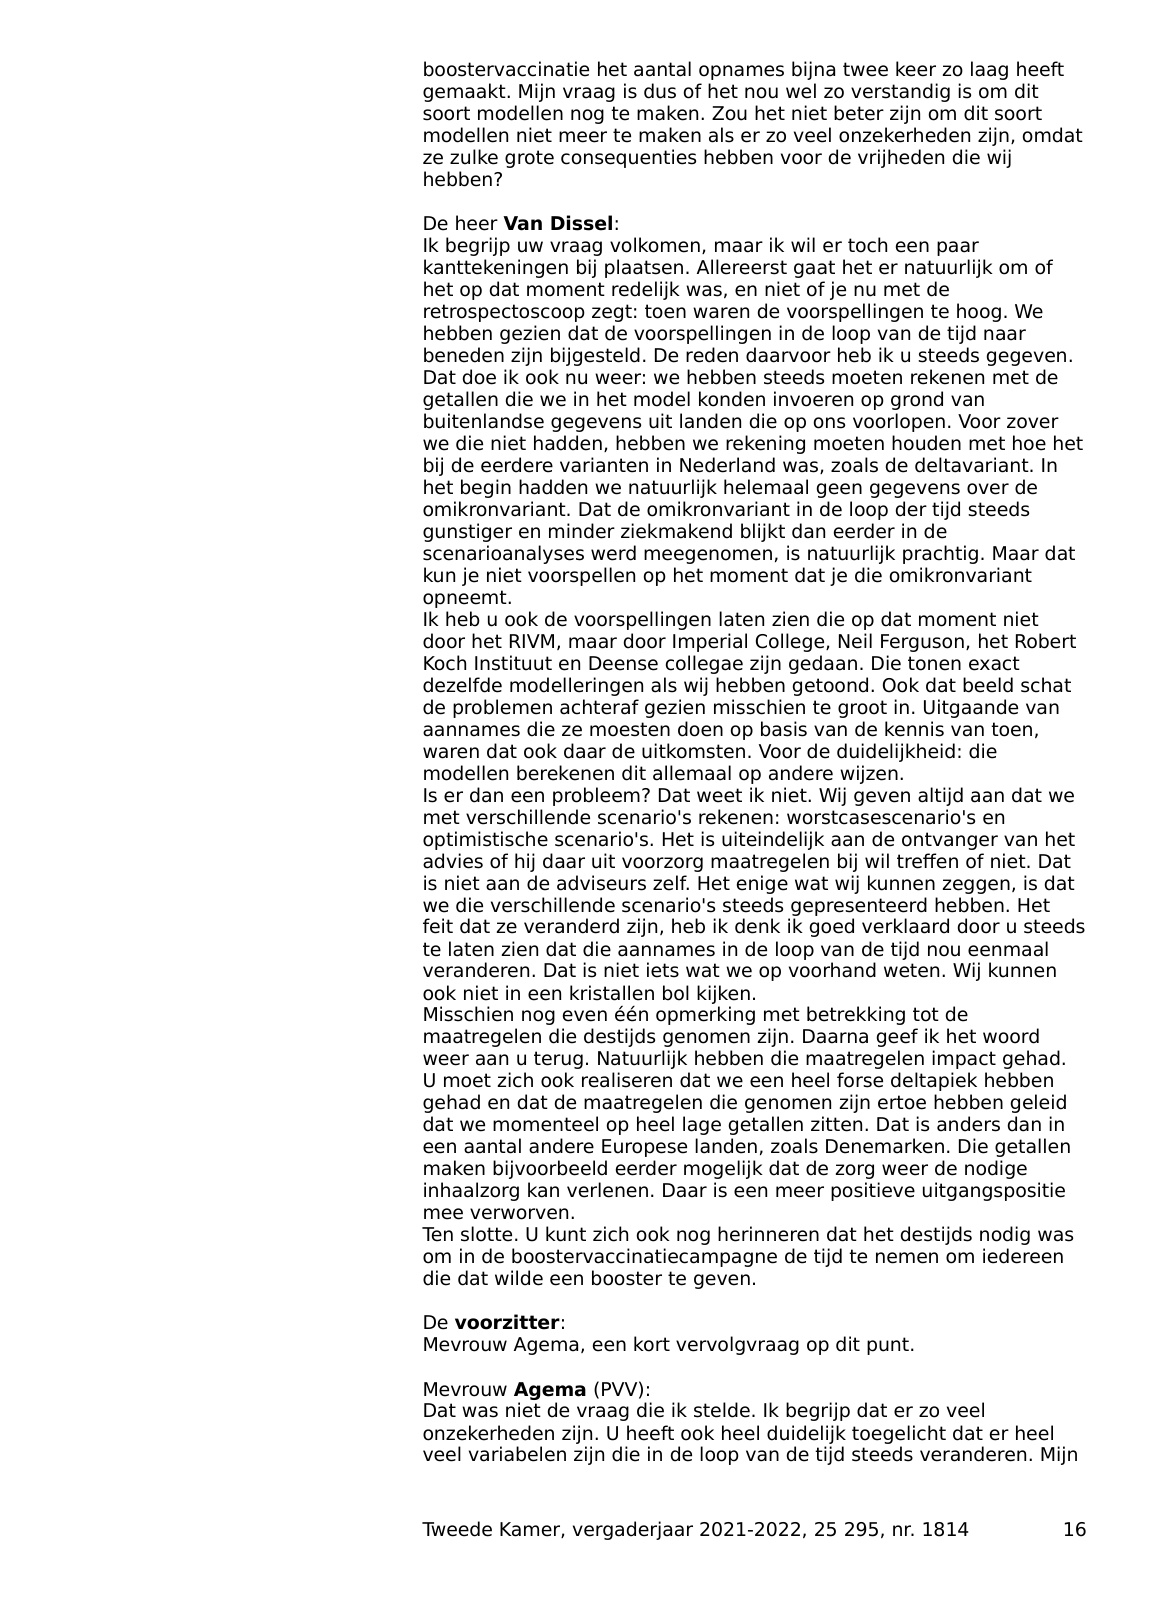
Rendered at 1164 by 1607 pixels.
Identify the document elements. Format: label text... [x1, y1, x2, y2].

text boostervaccinatie het aantal opnames bijna twee keer zo laag heeft gemaakt. Mijn vraag is dus of het nou wel zo verstandig is om dit soort modellen nog te maken. Zou het niet beter zijn om dit soort modellen niet meer te maken als er zo veel onzekerheden zijn, omdat ze zulke grote consequenties hebben voor de vrijheden die wij hebben? [422, 59, 1087, 191]
text Ik begrijp uw vraag volkomen, maar ik wil er toch een paar kanttekeningen bij plaatsen. Allereerst gaat het er natuurlijk om of het op dat moment redelijk was, en niet of je nu met de retrospectoscoop zegt: toen waren de voorspellingen te hoog. We hebben gezien dat de voorspellingen in de loop van de tijd naar beneden zijn bijgesteld. De reden daarvoor heb ik u steeds gegeven. Dat doe ik ook nu weer: we hebben steeds moeten rekenen met de getallen die we in het model konden invoeren op grond van buitenlandse gegevens uit landen die op ons voorlopen. Voor zover we die niet hadden, hebben we rekening moeten houden met hoe het bij de eerdere varianten in Nederland was, zoals de deltavariant. In het begin hadden we natuurlijk helemaal geen gegevens over de omikronvariant. Dat de omikronvariant in de loop der tijd steeds gunstiger en minder ziekmakend blijkt dan eerder in de scenarioanalyses werd meegenomen, is natuurlijk prachtig. Maar dat kun je niet voorspellen op het moment dat je die omikronvariant opneemt. [422, 235, 1087, 609]
text Ik heb u ook de voorspellingen laten zien die op dat moment niet door het RIVM, maar door Imperial College, Neil Ferguson, het Robert Koch Instituut en Deense collegae zijn gedaan. Die tonen exact dezelfde modelleringen als wij hebben getoond. Ook dat beeld schat de problemen achteraf gezien misschien te groot in. Uitgaande van aannames die ze moesten doen op basis van de kennis van toen, waren dat ook daar de uitkomsten. Voor de duidelijkheid: die modellen berekenen dit allemaal op andere wijzen. [422, 609, 1087, 784]
text Dat was niet de vraag die ik stelde. Ik begrijp dat er zo veel onzekerheden zijn. U heeft ook heel duidelijk toegelicht dat er heel veel variabelen zijn die in de loop van de tijd steeds veranderen. Mijn [422, 1400, 1087, 1466]
text De heer Van Dissel: [422, 213, 1087, 235]
text Ten slotte. U kunt zich ook nog herinneren dat het destijds nodig was om in de boostervaccinatiecampagne de tijd te nemen om iedereen die dat wilde een booster te geven. [422, 1224, 1087, 1290]
text De voorzitter: [422, 1312, 1087, 1334]
text Is er dan een probleem? Dat weet ik niet. Wij geven altijd aan dat we met verschillende scenario's rekenen: worstcasescenario's en optimistische scenario's. Het is uiteindelijk aan de ontvanger van het advies of hij daar uit voorzorg maatregelen bij wil treffen of niet. Dat is niet aan de adviseurs zelf. Het enige wat wij kunnen zeggen, is dat we die verschillende scenario's steeds gepresenteerd hebben. Het feit dat ze veranderd zijn, heb ik denk ik goed verklaard door u steeds te laten zien dat die aannames in de loop van de tijd nou eenmaal veranderen. Dat is niet iets wat we op voorhand weten. Wij kunnen ook niet in een kristallen bol kijken. [422, 784, 1087, 1004]
text Mevrouw Agema, een kort vervolgvraag op dit punt. [422, 1334, 1087, 1356]
text Misschien nog even één opmerking met betrekking tot de maatregelen die destijds genomen zijn. Daarna geef ik het woord weer aan u terug. Natuurlijk hebben die maatregelen impact gehad. U moet zich ook realiseren dat we een heel forse deltapiek hebben gehad en dat de maatregelen die genomen zijn ertoe hebben geleid dat we momenteel op heel lage getallen zitten. Dat is anders dan in een aantal andere Europese landen, zoals Denemarken. Die getallen maken bijvoorbeeld eerder mogelijk dat de zorg weer de nodige inhaalzorg kan verlenen. Daar is een meer positieve uitgangspositie mee verworven. [422, 1004, 1087, 1224]
text Mevrouw Agema (PVV): [422, 1378, 1087, 1400]
